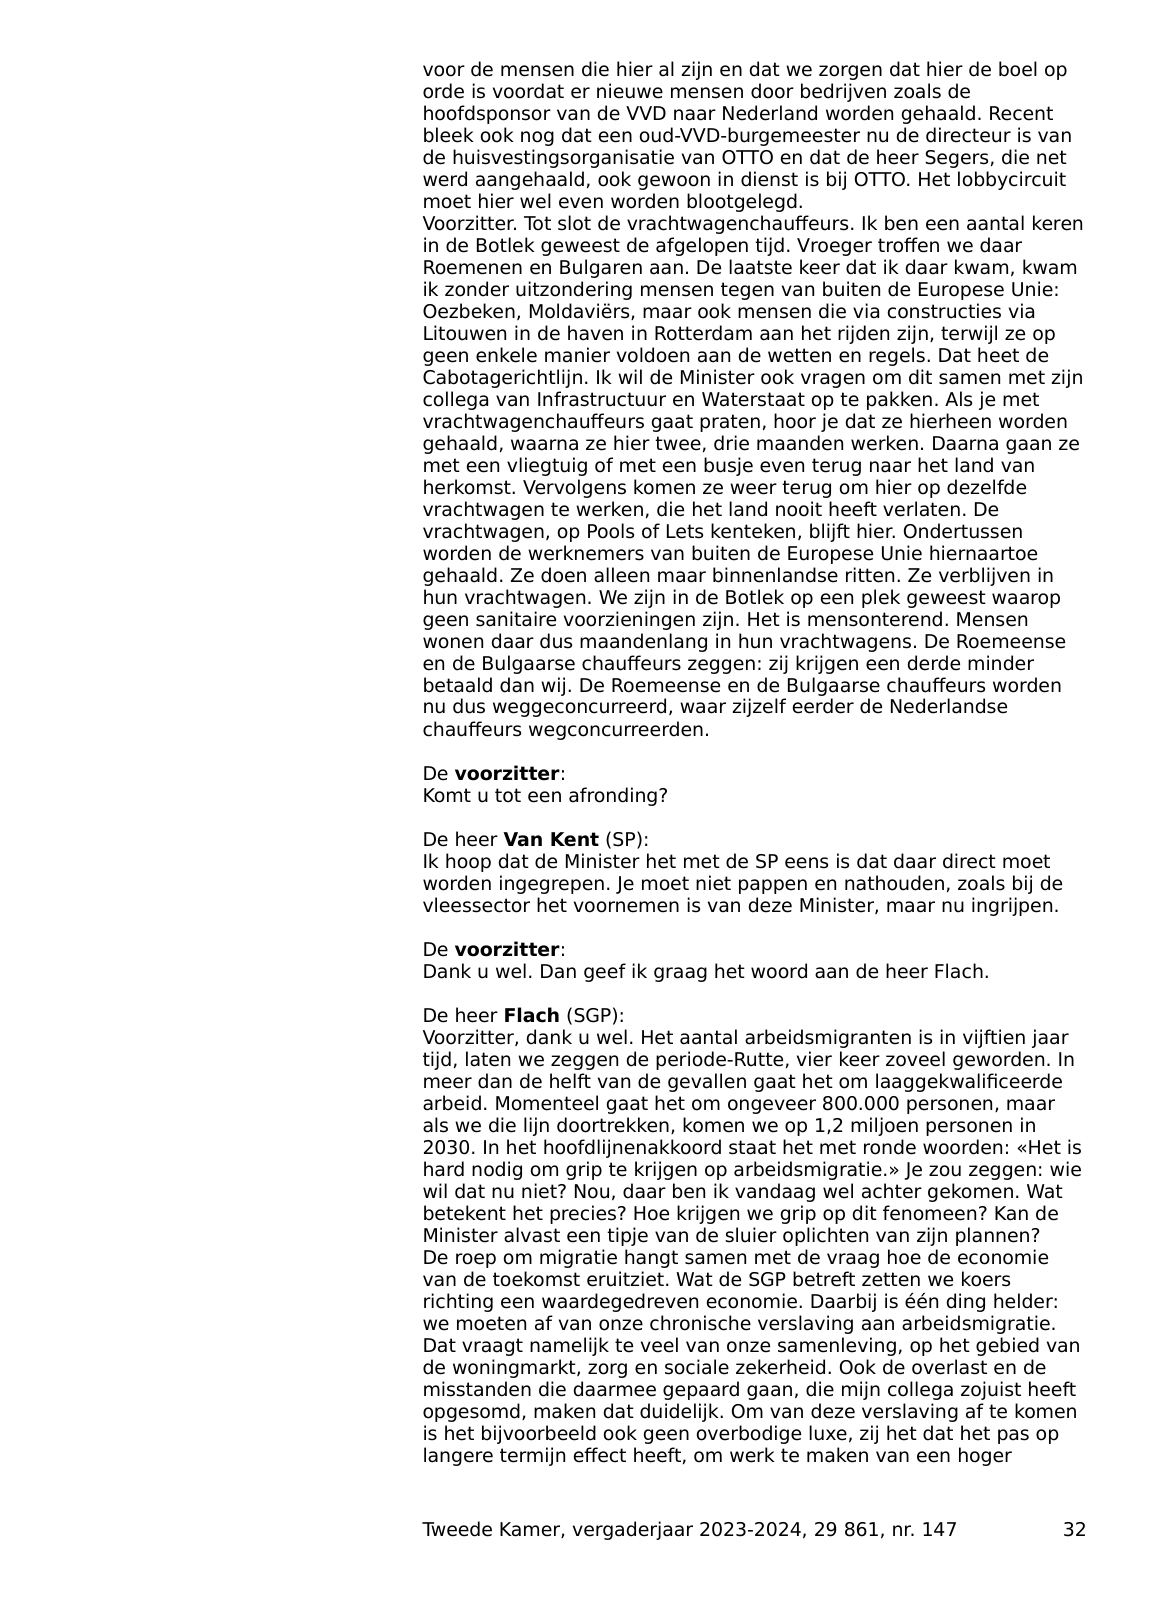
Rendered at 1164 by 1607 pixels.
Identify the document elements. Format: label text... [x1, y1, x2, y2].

text Ik hoop dat de Minister het met de SP eens is dat daar direct moet worden ingegrepen. Je moet niet pappen en nathouden, zoals bij de vleessector het voornemen is van deze Minister, maar nu ingrijpen. [422, 851, 1087, 917]
text Komt u tot een afronding? [422, 784, 1087, 807]
text De roep om migratie hangt samen met de vraag hoe de economie van de toekomst eruitziet. Wat de SGP betreft zetten we koers richting een waardegedreven economie. Daarbij is één ding helder: we moeten af van onze chronische verslaving aan arbeidsmigratie. Dat vraagt namelijk te veel van onze samenleving, op het gebied van de woningmarkt, zorg en sociale zekerheid. Ook de overlast en de misstanden die daarmee gepaard gaan, die mijn collega zojuist heeft opgesomd, maken dat duidelijk. Om van deze verslaving af te komen is het bijvoorbeeld ook geen overbodige luxe, zij het dat het pas op langere termijn effect heeft, om werk te maken van een hoger [422, 1247, 1087, 1467]
text voor de mensen die hier al zijn en dat we zorgen dat hier de boel op orde is voordat er nieuwe mensen door bedrijven zoals de hoofdsponsor van de VVD naar Nederland worden gehaald. Recent bleek ook nog dat een oud-VVD-burgemeester nu de directeur is van de huisvestingsorganisatie van OTTO en dat de heer Segers, die net werd aangehaald, ook gewoon in dienst is bij OTTO. Het lobbycircuit moet hier wel even worden blootgelegd. [422, 59, 1087, 213]
text De voorzitter: [422, 763, 1087, 784]
text De voorzitter: [422, 939, 1087, 961]
text De heer Flach (SGP): [422, 1005, 1087, 1027]
text De heer Van Kent (SP): [422, 829, 1087, 851]
text Dank u wel. Dan geef ik graag het woord aan de heer Flach. [422, 961, 1087, 983]
text Voorzitter, dank u wel. Het aantal arbeidsmigranten is in vijftien jaar tijd, laten we zeggen de periode-Rutte, vier keer zoveel geworden. In meer dan de helft van de gevallen gaat het om laaggekwalificeerde arbeid. Momenteel gaat het om ongeveer 800.000 personen, maar als we die lijn doortrekken, komen we op 1,2 miljoen personen in 2030. In het hoofdlijnenakkoord staat het met ronde woorden: «Het is hard nodig om grip te krijgen op arbeidsmigratie.» Je zou zeggen: wie wil dat nu niet? Nou, daar ben ik vandaag wel achter gekomen. Wat betekent het precies? Hoe krijgen we grip op dit fenomeen? Kan de Minister alvast een tipje van de sluier oplichten van zijn plannen? [422, 1027, 1087, 1247]
text Voorzitter. Tot slot de vrachtwagenchauffeurs. Ik ben een aantal keren in de Botlek geweest de afgelopen tijd. Vroeger troffen we daar Roemenen en Bulgaren aan. De laatste keer dat ik daar kwam, kwam ik zonder uitzondering mensen tegen van buiten de Europese Unie: Oezbeken, Moldaviërs, maar ook mensen die via constructies via Litouwen in de haven in Rotterdam aan het rijden zijn, terwijl ze op geen enkele manier voldoen aan de wetten en regels. Dat heet de Cabotagerichtlijn. Ik wil de Minister ook vragen om dit samen met zijn collega van Infrastructuur en Waterstaat op te pakken. Als je met vrachtwagenchauffeurs gaat praten, hoor je dat ze hierheen worden gehaald, waarna ze hier twee, drie maanden werken. Daarna gaan ze met een vliegtuig of met een busje even terug naar het land van herkomst. Vervolgens komen ze weer terug om hier op dezelfde vrachtwagen te werken, die het land nooit heeft verlaten. De vrachtwagen, op Pools of Lets kenteken, blijft hier. Ondertussen worden de werknemers van buiten de Europese Unie hiernaartoe gehaald. Ze doen alleen maar binnenlandse ritten. Ze verblijven in hun vrachtwagen. We zijn in de Botlek op een plek geweest waarop geen sanitaire voorzieningen zijn. Het is mensonterend. Mensen wonen daar dus maandenlang in hun vrachtwagens. De Roemeense en de Bulgaarse chauffeurs zeggen: zij krijgen een derde minder betaald dan wij. De Roemeense en de Bulgaarse chauffeurs worden nu dus weggeconcurreerd, waar zijzelf eerder de Nederlandse chauffeurs wegconcurreerden. [422, 213, 1087, 740]
